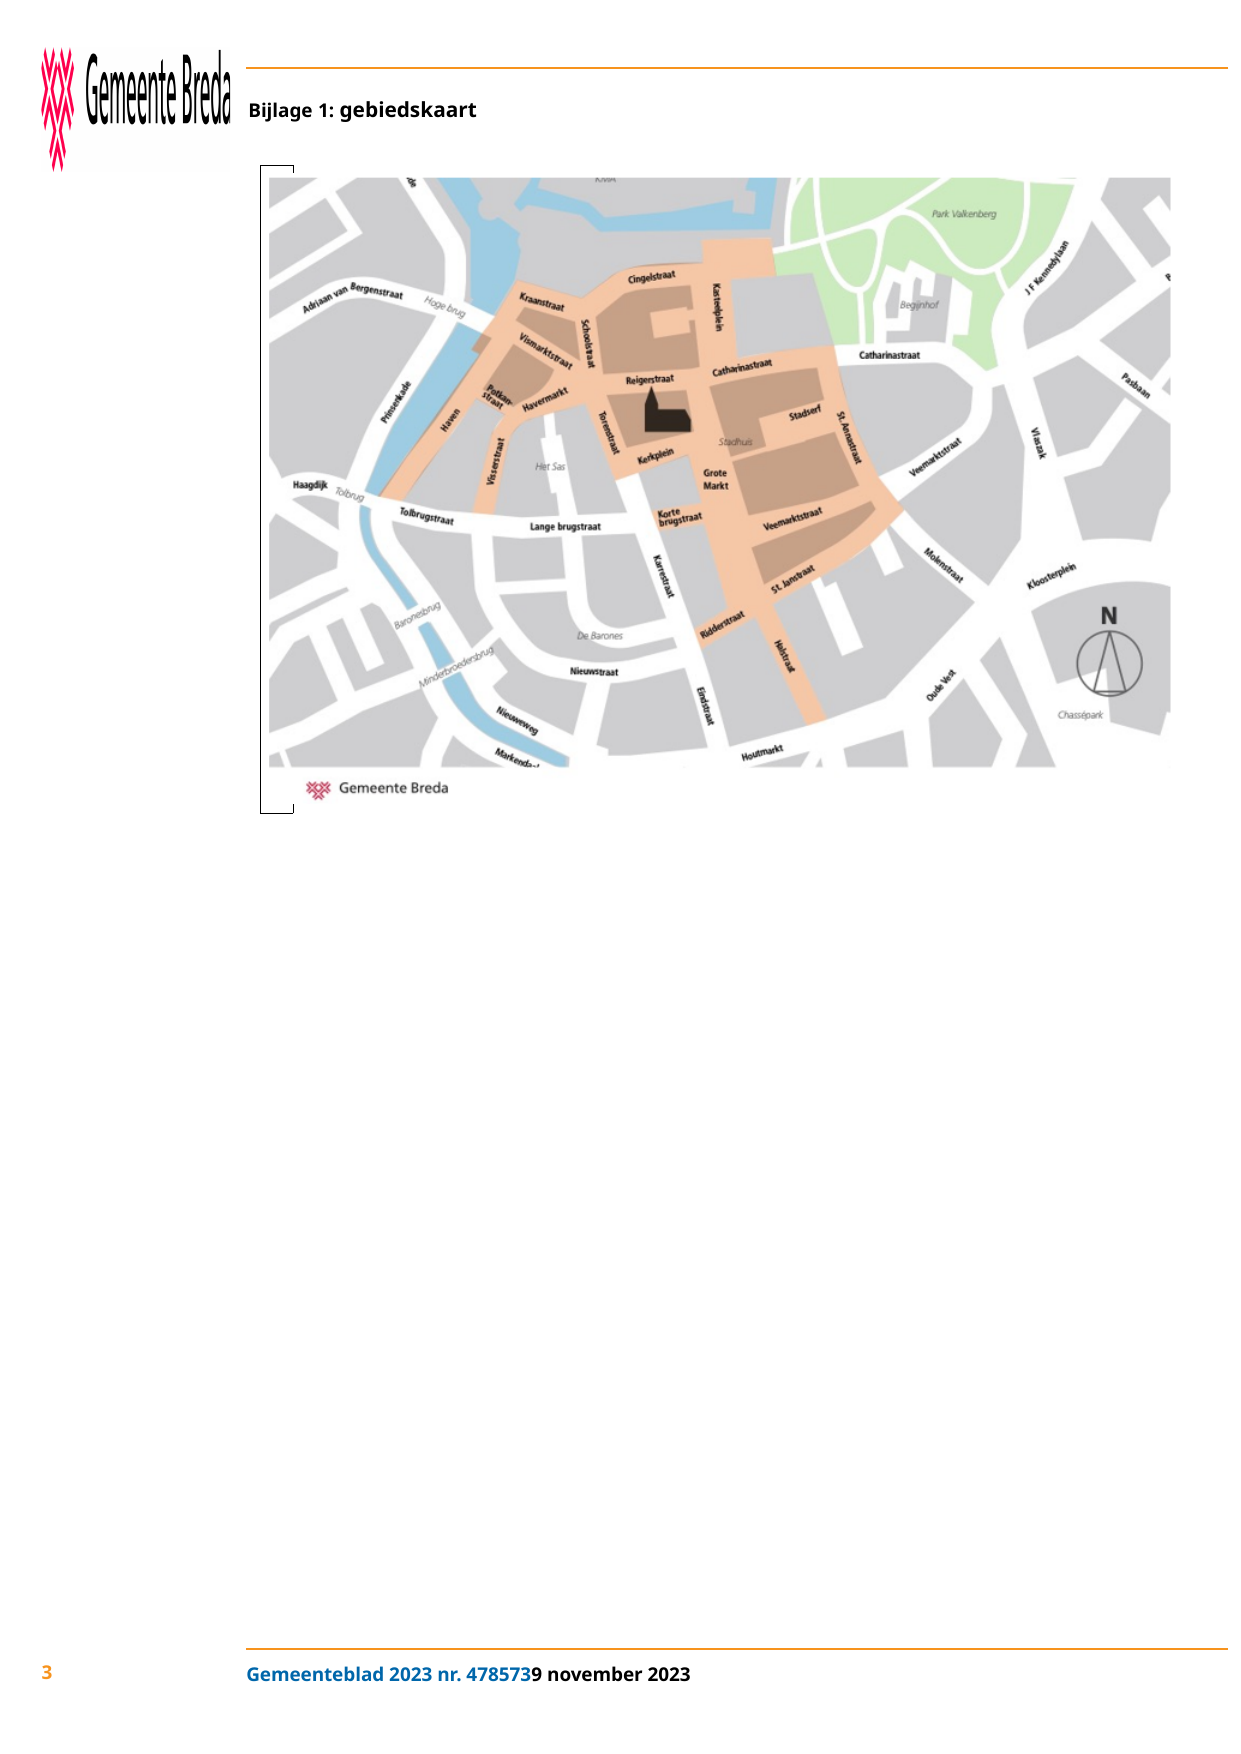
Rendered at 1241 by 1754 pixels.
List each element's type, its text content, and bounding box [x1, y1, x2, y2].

text Bijlage 1: gebiedskaart [248, 95, 1152, 123]
picture [268, 173, 1173, 804]
picture [41, 47, 231, 172]
